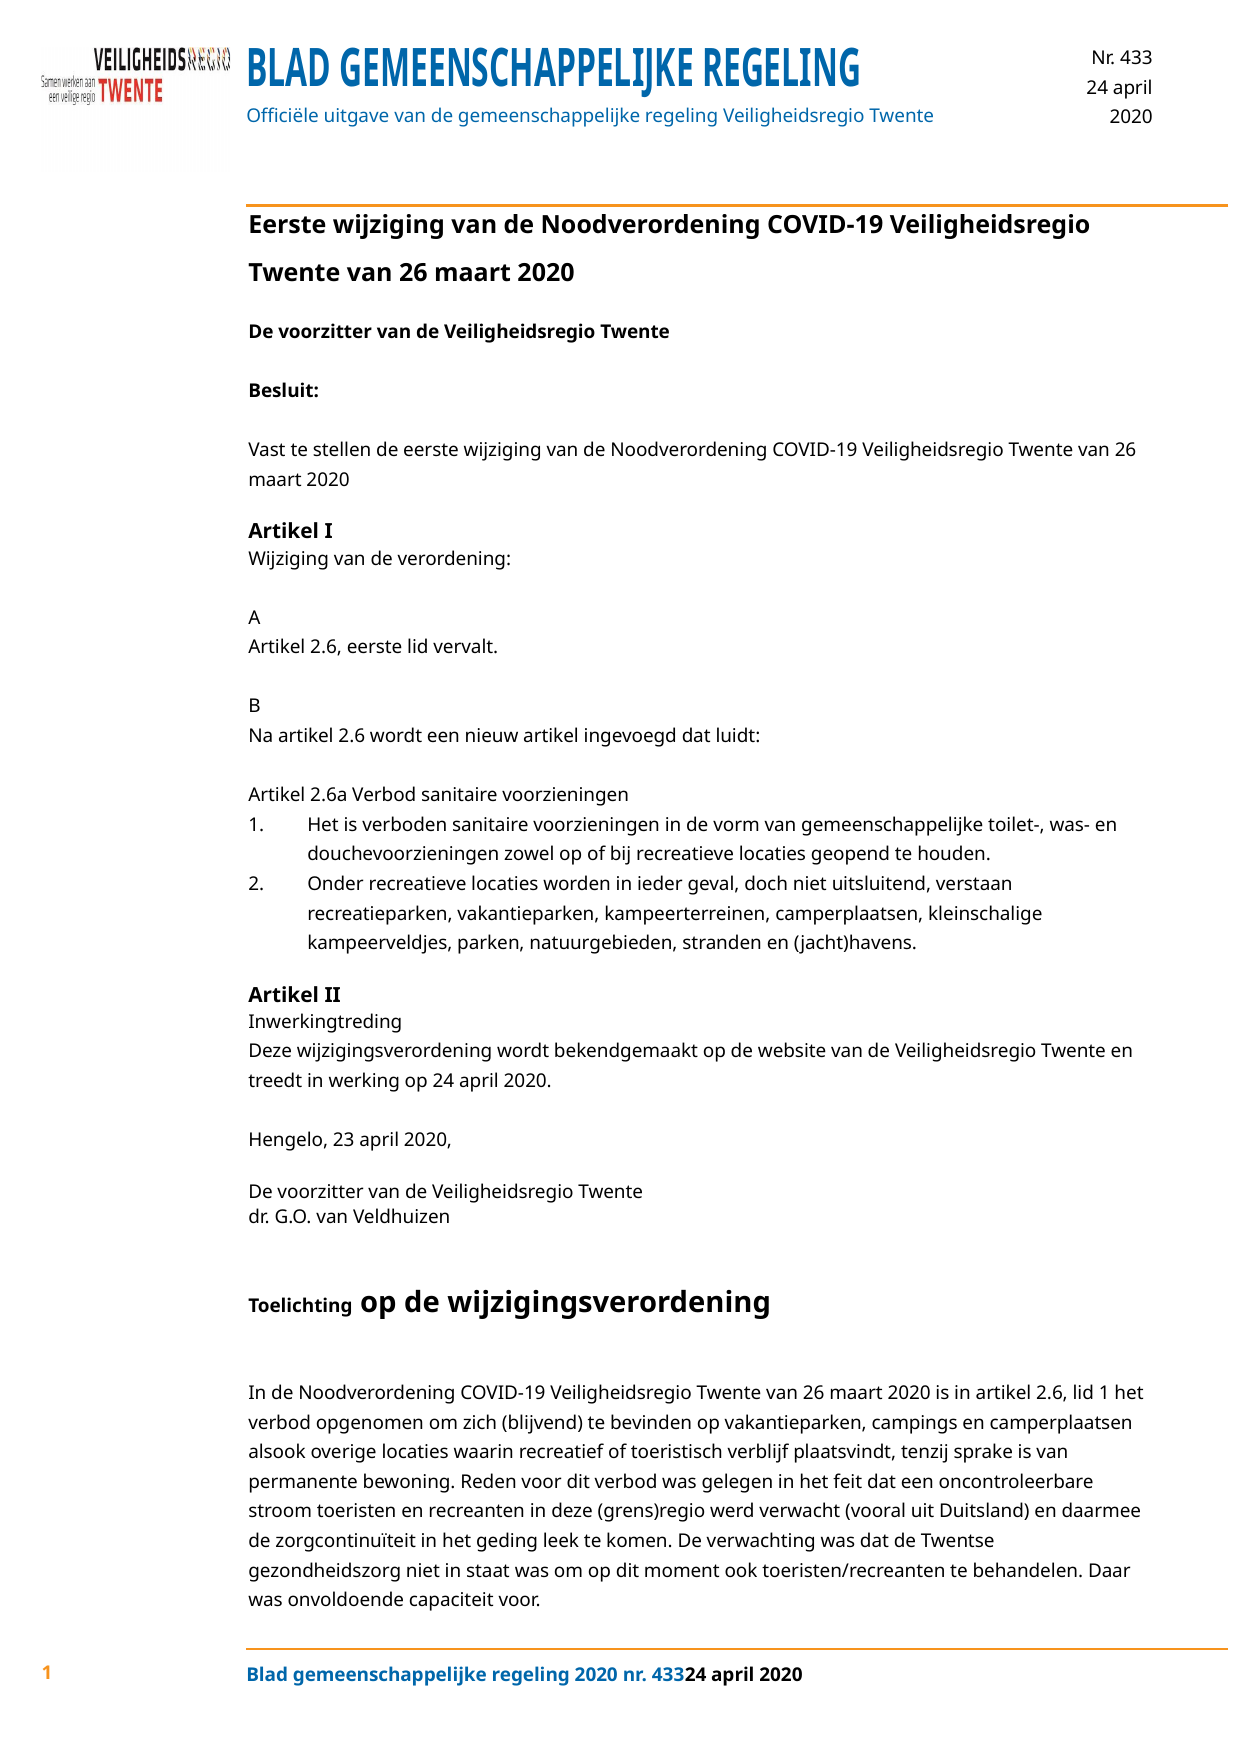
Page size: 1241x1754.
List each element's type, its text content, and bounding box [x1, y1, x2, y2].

text Deze wijzigingsverordening wordt bekendgemaakt op de website van de Veiligheidsregio Twente en treedt in werking op 24 april 2020. [248, 1038, 1152, 1093]
text Artikel I [248, 516, 1152, 545]
picture [41, 47, 231, 172]
text Vast te stellen de eerste wijziging van de Noodverordening COVID-19 Veiligheidsregio Twente van 26 maart 2020 [248, 436, 1152, 492]
text Toelichting op de wijzigingsverordening [248, 1281, 1152, 1321]
text Artikel 2.6, eerste lid vervalt. [248, 633, 1152, 659]
text De voorzitter van de Veiligheidsregio Twente [248, 1178, 1152, 1204]
text In de Noodverordening COVID-19 Veiligheidsregio Twente van 26 maart 2020 is in artikel 2.6, lid 1 het verbod opgenomen om zich (blijvend) te bevinden op vakantieparken, campings en camperplaatsen alsook overige locaties waarin recreatief of toeristisch verblijf plaatsvindt, tenzij sprake is van permanente bewoning. Reden voor dit verbod was gelegen in het feit dat een oncontroleerbare stroom toeristen en recreanten in deze (grens)regio werd verwacht (vooral uit Duitsland) en daarmee de zorgcontinuïteit in het geding leek te komen. De verwachting was dat de Twentse gezondheidszorg niet in staat was om op dit moment ook toeristen/recreanten te behandelen. Daar was onvoldoende capaciteit voor. [248, 1379, 1152, 1612]
text dr. G.O. van Veldhuizen [248, 1204, 1152, 1229]
text Inwerkingtreding [248, 1008, 1152, 1034]
text A [248, 604, 1152, 629]
text Wijziging van de verordening: [248, 545, 1152, 570]
text Artikel II [248, 980, 1152, 1008]
text Eerste wijziging van de Noodverordening COVID-19 Veiligheidsregio Twente van 26 maart 2020 [248, 207, 1152, 288]
list Onder recreatieve locaties worden in ieder geval, doch niet uitsluitend, verstaan recreatieparken, vakantieparken, kampeerterreinen, camperplaatsen, kleinschalige kampeerveldjes, parken, natuurgebieden, stranden en (jacht)havens. [248, 870, 1152, 955]
text Besluit: [248, 377, 1152, 403]
text Artikel 2.6a Verbod sanitaire voorzieningen [248, 781, 1152, 807]
text Hengelo, 23 april 2020, [248, 1126, 1152, 1152]
text B [248, 693, 1152, 718]
list Het is verboden sanitaire voorzieningen in de vorm van gemeenschappelijke toilet‐, was‐ en douchevoorzieningen zowel op of bij recreatieve locaties geopend te houden. [248, 811, 1152, 866]
text Na artikel 2.6 wordt een nieuw artikel ingevoegd dat luidt: [248, 722, 1152, 748]
text De voorzitter van de Veiligheidsregio Twente [248, 318, 1152, 344]
